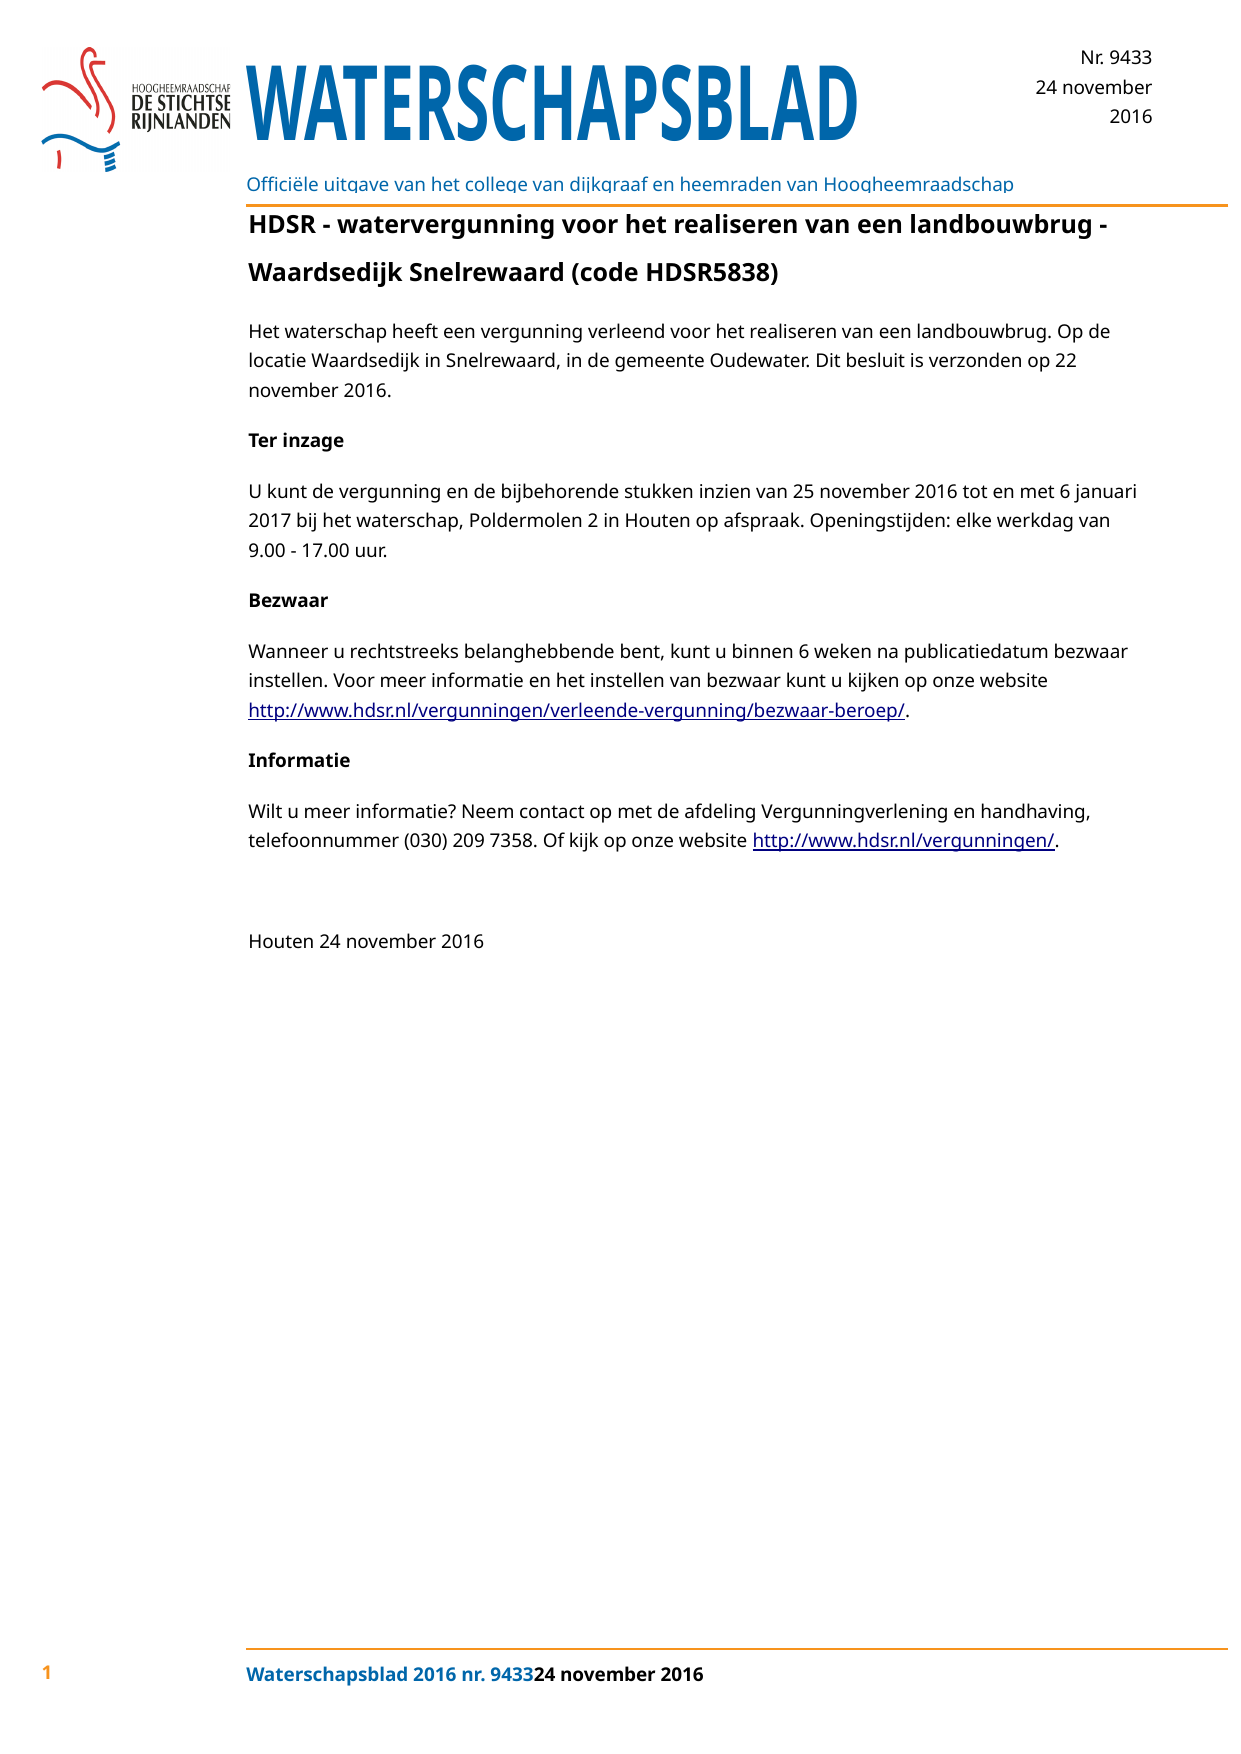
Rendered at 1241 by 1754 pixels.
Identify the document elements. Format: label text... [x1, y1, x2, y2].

text Wilt u meer informatie? Neem contact op met de afdeling Vergunningverlening en handhaving, telefoonnummer (030) 209 7358. Of kijk op onze website http://www.hdsr.nl/vergunningen/. [248, 798, 1152, 853]
text Wanneer u rechtstreeks belanghebbende bent, kunt u binnen 6 weken na publicatiedatum bezwaar instellen. Voor meer informatie en het instellen van bezwaar kunt u kijken op onze website http://www.hdsr.nl/vergunningen/verleende-vergunning/bezwaar-beroep/. [248, 638, 1152, 723]
text Ter inzage [248, 427, 1152, 453]
text U kunt de vergunning en de bijbehorende stukken inzien van 25 november 2016 tot en met 6 januari 2017 bij het waterschap, Poldermolen 2 in Houten op afspraak. Openingstijden: elke werkdag van 9.00 - 17.00 uur. [248, 478, 1152, 563]
text Informatie [248, 747, 1152, 773]
text Houten 24 november 2016 [248, 928, 1152, 954]
text Bezwaar [248, 587, 1152, 613]
text Het waterschap heeft een vergunning verleend voor het realiseren van een landbouwbrug. Op de locatie Waardsedijk in Snelrewaard, in de gemeente Oudewater. Dit besluit is verzonden op 22 november 2016. [248, 318, 1152, 403]
text HDSR - watervergunning voor het realiseren van een landbouwbrug - Waardsedijk Snelrewaard (code HDSR5838) [248, 207, 1152, 288]
picture [41, 47, 231, 172]
